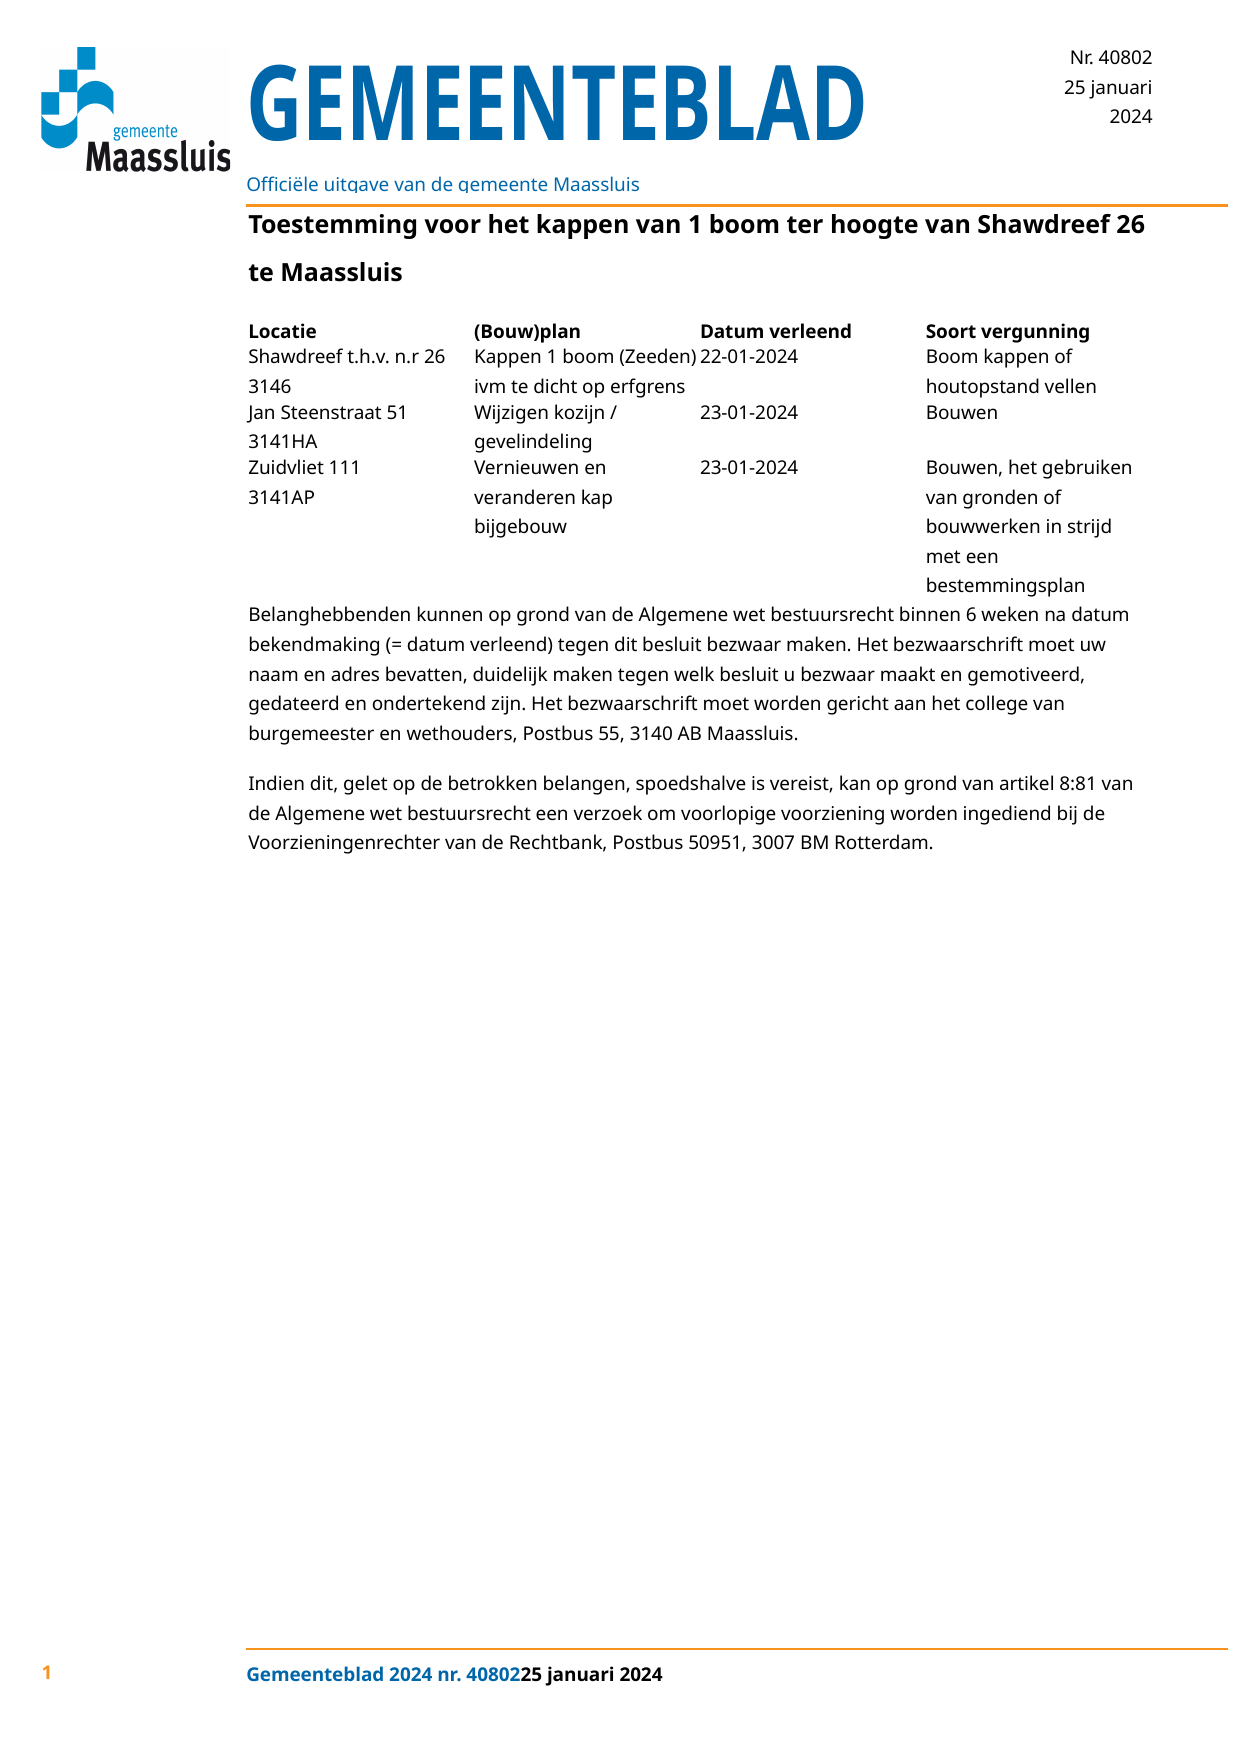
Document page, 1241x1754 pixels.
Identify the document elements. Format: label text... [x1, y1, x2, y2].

table_header Datum verleend [700, 318, 926, 344]
table_header Locatie [248, 318, 474, 344]
text Toestemming voor het kappen van 1 boom ter hoogte van Shawdreef 26 te Maassluis [248, 207, 1152, 288]
table_header Soort vergunning [926, 318, 1152, 344]
picture [41, 47, 77, 92]
picture [41, 47, 231, 172]
table_cell Kappen 1 boom (Zeeden) ivm te dicht op erfgrens [474, 344, 700, 399]
table_cell 22-01-2024 [700, 344, 926, 399]
table_cell 23-01-2024 [700, 454, 926, 598]
text Belanghebbenden kunnen op grond van de Algemene wet bestuursrecht binnen 6 weken na datum bekendmaking (= datum verleend) tegen dit besluit bezwaar maken. Het bezwaarschrift moet uw naam en adres bevatten, duidelijk maken tegen welk besluit u bezwaar maakt en gemotiveerd, gedateerd en ondertekend zijn. Het bezwaarschrift moet worden gericht aan het college van burgemeester en wethouders, Postbus 55, 3140 AB Maassluis. [248, 602, 1152, 746]
table_cell Bouwen, het gebruiken van gronden of bouwwerken in strijd met een bestemmingsplan [926, 454, 1152, 598]
table_cell 23-01-2024 [700, 399, 926, 454]
table_cell Wijzigen kozijn / gevelindeling [474, 399, 700, 454]
text Indien dit, gelet op de betrokken belangen, spoedshalve is vereist, kan op grond van artikel 8:81 van de Algemene wet bestuursrecht een verzoek om voorlopige voorziening worden ingediend bij de Voorzieningenrechter van de Rechtbank, Postbus 50951, 3007 BM Rotterdam. [248, 770, 1152, 855]
table_cell Zuidvliet 111 3141AP [248, 454, 474, 598]
table_cell Jan Steenstraat 51 3141HA [248, 399, 474, 454]
table_cell Boom kappen of houtopstand vellen [926, 344, 1152, 399]
table_header (Bouw)plan [474, 318, 700, 344]
table_cell Bouwen [926, 399, 1152, 454]
table_cell Shawdreef t.h.v. n.r 26 3146 [248, 344, 474, 399]
table_cell Vernieuwen en veranderen kap bijgebouw [474, 454, 700, 598]
